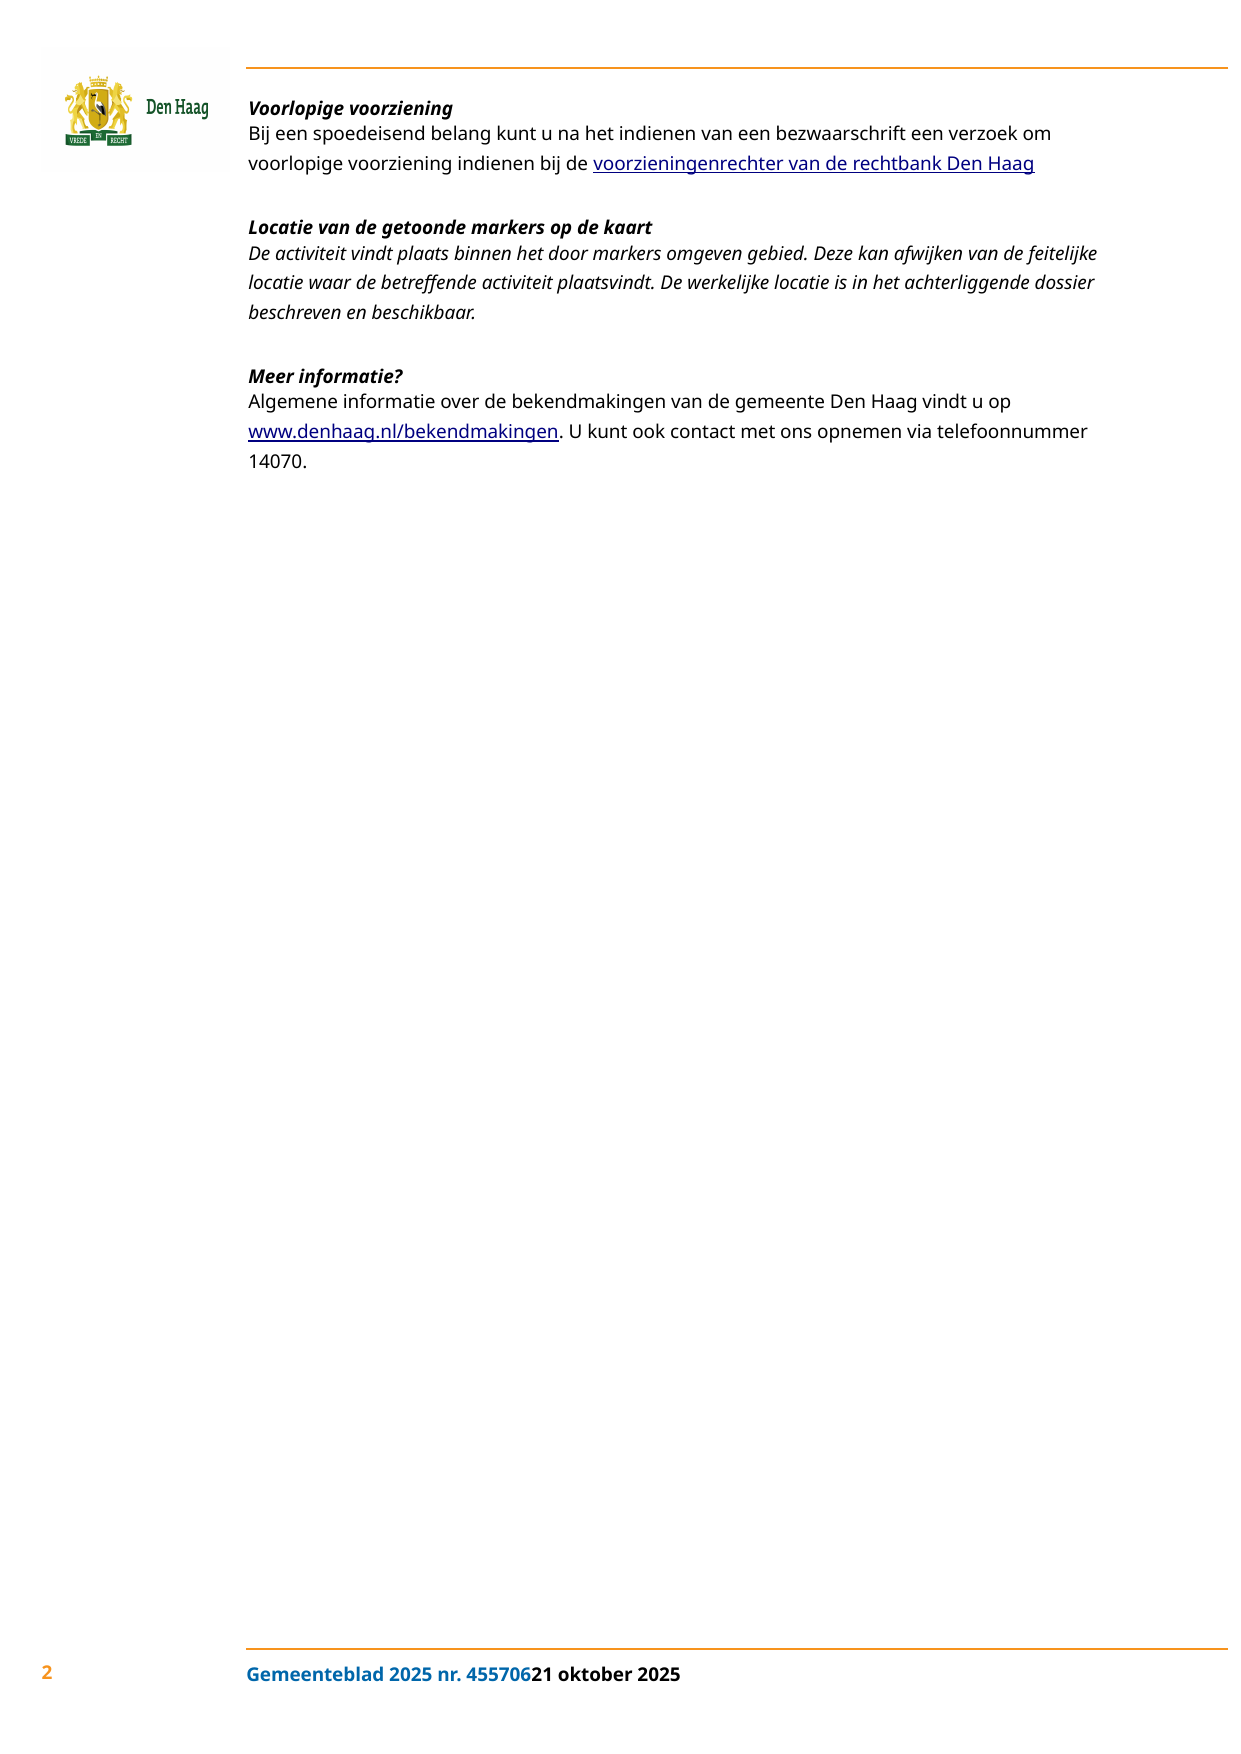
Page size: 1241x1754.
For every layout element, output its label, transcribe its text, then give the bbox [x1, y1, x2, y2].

text Voorlopige voorziening [248, 95, 1152, 121]
text Meer informatie? [248, 363, 1152, 389]
picture [41, 47, 231, 172]
text Locatie van de getoonde markers op de kaart [248, 214, 1152, 240]
text Algemene informatie over de bekendmakingen van de gemeente Den Haag vindt u op www.denhaag.nl/bekendmakingen. U kunt ook contact met ons opnemen via telefoonnummer 14070. [248, 389, 1152, 473]
text De activiteit vindt plaats binnen het door markers omgeven gebied. Deze kan afwijken van de feitelijke locatie waar de betreffende activiteit plaatsvindt. De werkelijke locatie is in het achterliggende dossier beschreven en beschikbaar. [248, 240, 1152, 325]
text Bij een spoedeisend belang kunt u na het indienen van een bezwaarschrift een verzoek om voorlopige voorziening indienen bij de voorzieningenrechter van de rechtbank Den Haag [248, 121, 1152, 176]
